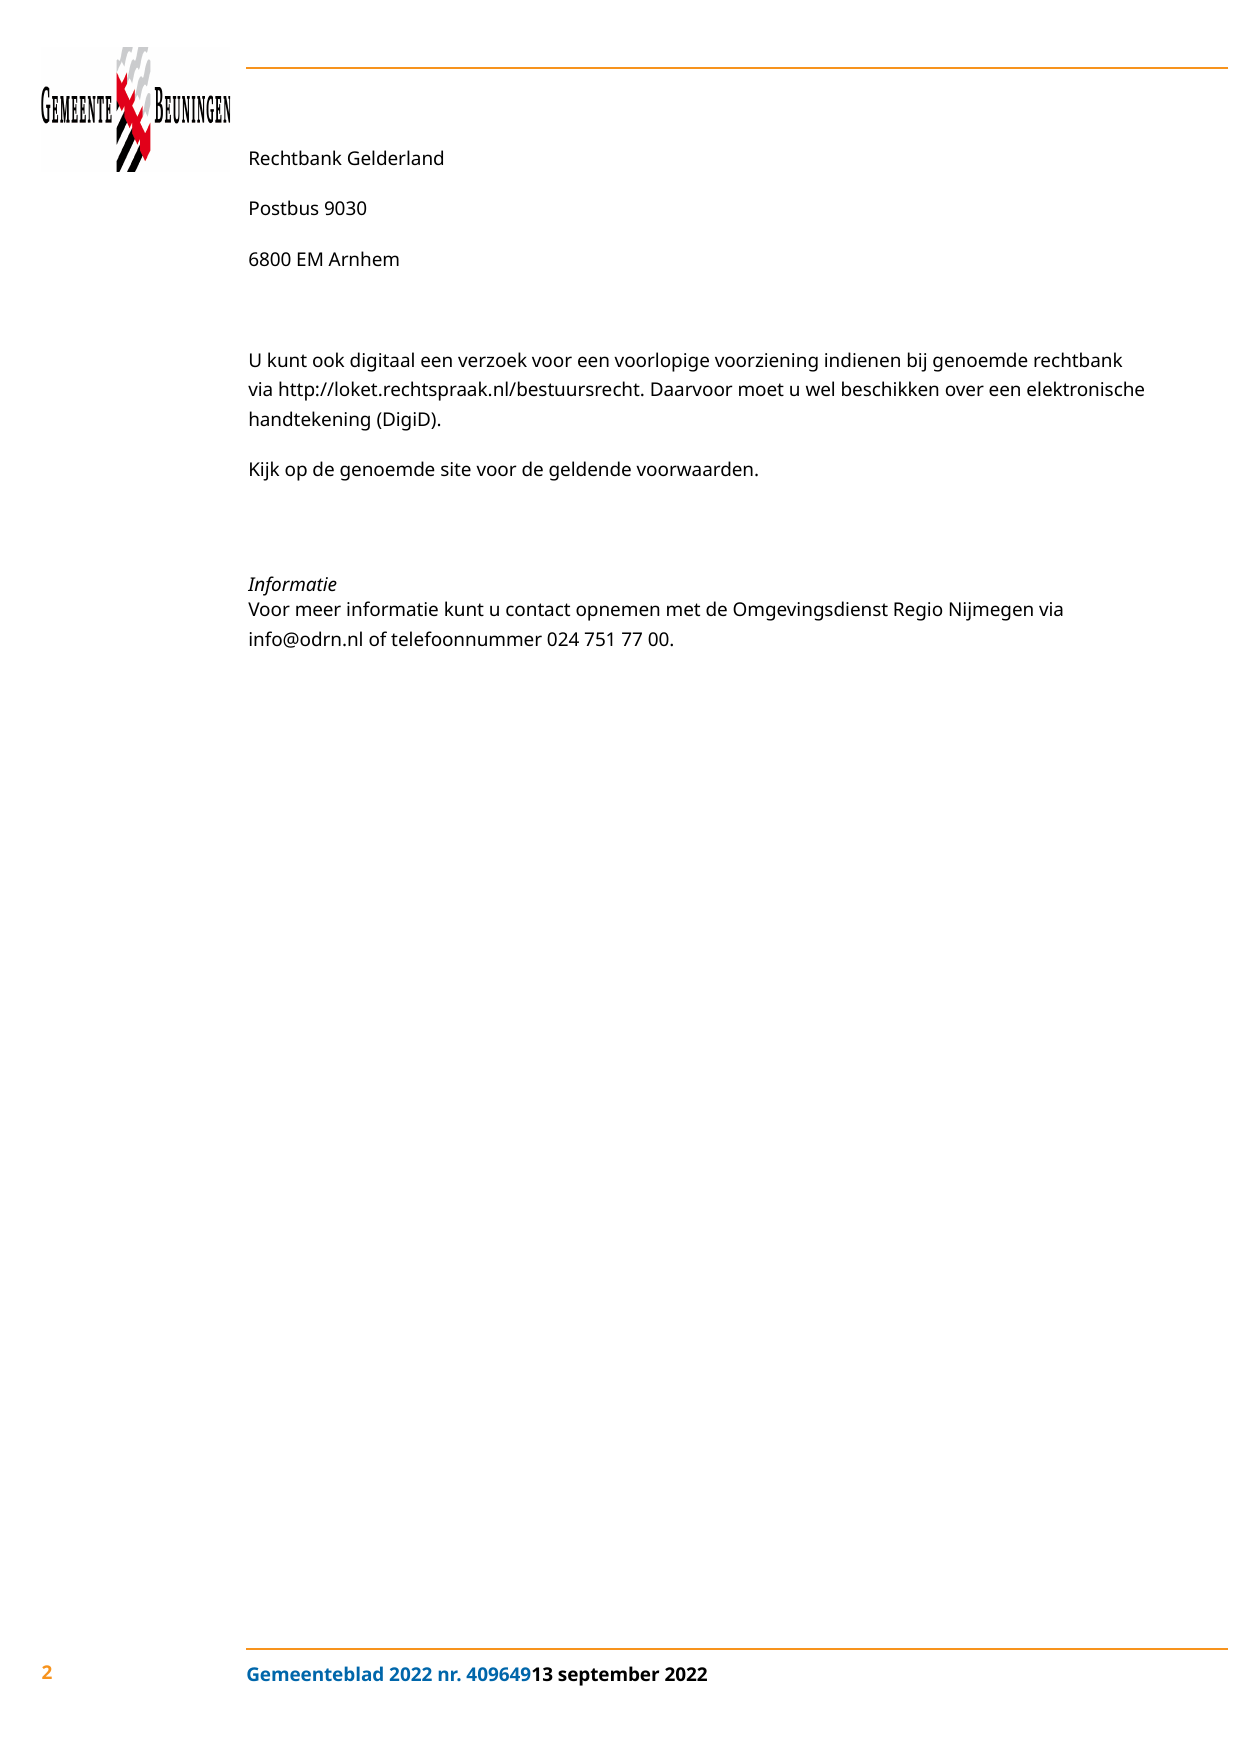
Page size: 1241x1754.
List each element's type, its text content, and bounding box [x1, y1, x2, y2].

text Voor meer informatie kunt u contact opnemen met de Omgevingsdienst Regio Nijmegen via info@odrn.nl of telefoonnummer 024 751 77 00. [248, 597, 1152, 652]
text 6800 EM Arnhem [248, 246, 1152, 272]
text Postbus 9030 [248, 196, 1152, 221]
text Informatie [248, 571, 1152, 597]
text U kunt ook digitaal een verzoek voor een voorlopige voorziening indienen bij genoemde rechtbank via http://loket.rechtspraak.nl/bestuursrecht. Daarvoor moet u wel beschikken over een elektronische handtekening (DigiD). [248, 347, 1152, 432]
text Rechtbank Gelderland [248, 145, 1152, 171]
picture [41, 47, 231, 172]
text Kijk op de genoemde site voor de geldende voorwaarden. [248, 456, 1152, 482]
